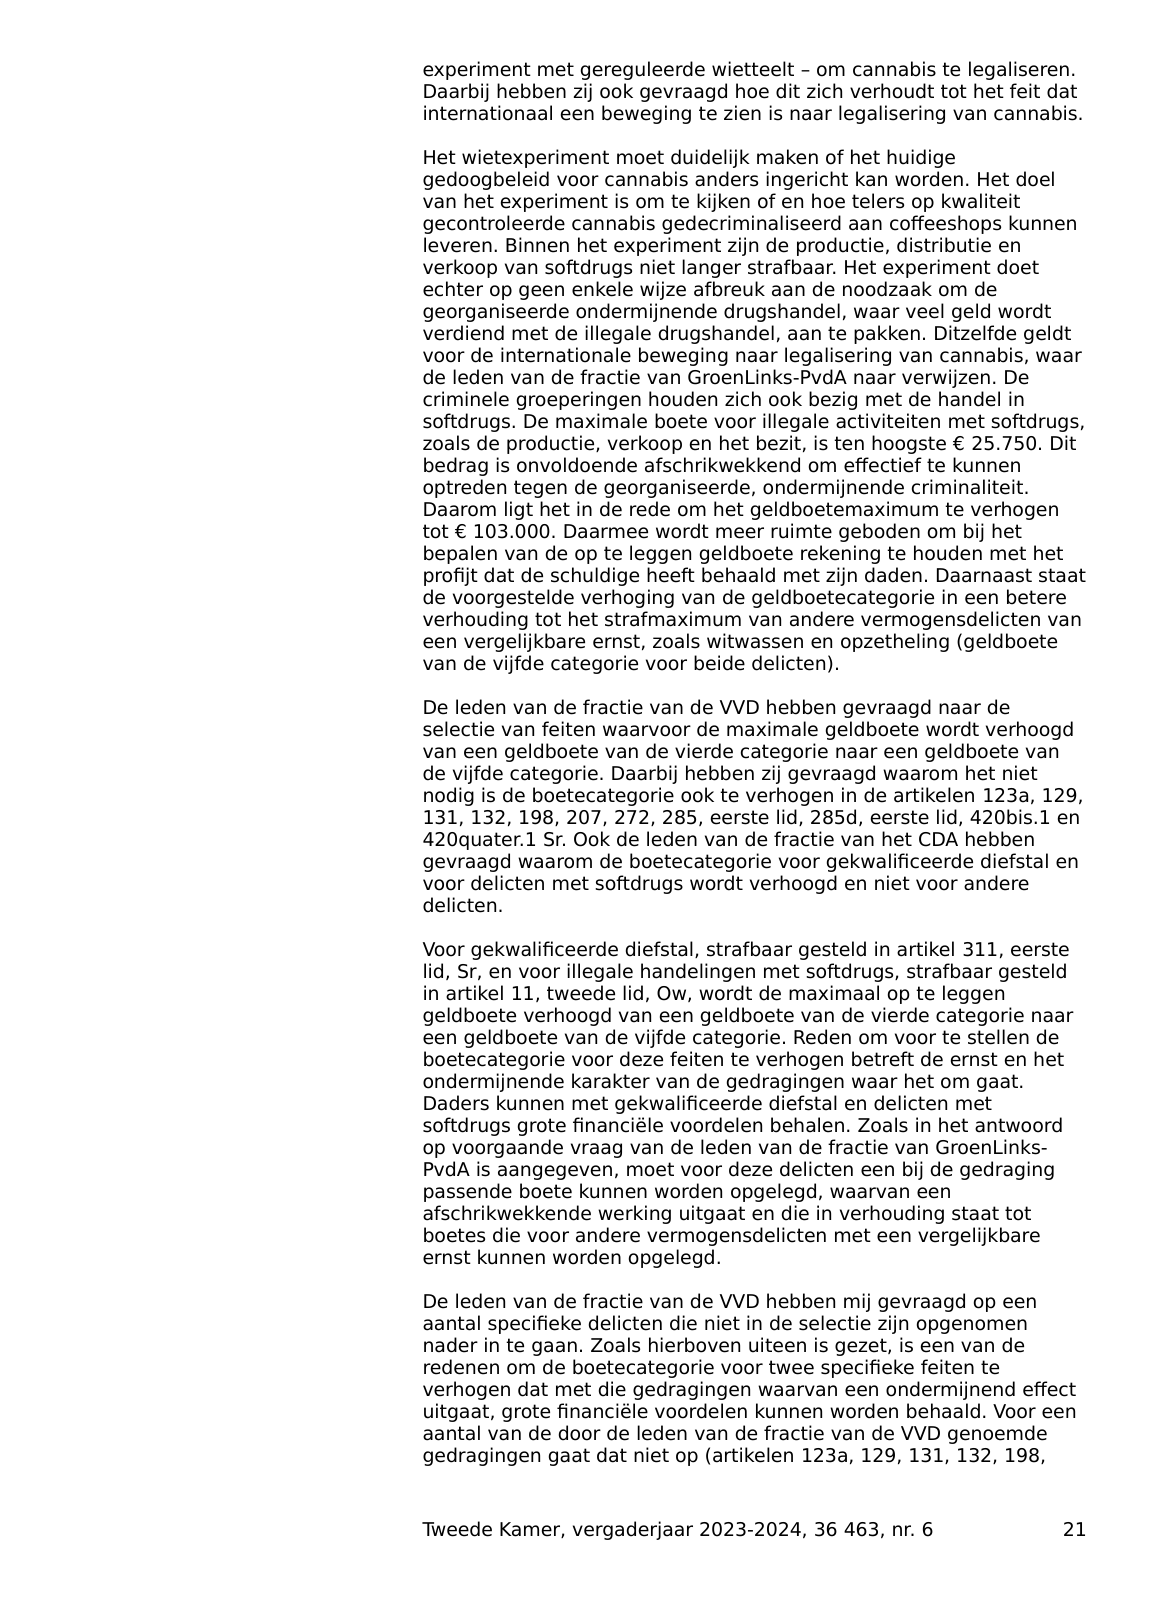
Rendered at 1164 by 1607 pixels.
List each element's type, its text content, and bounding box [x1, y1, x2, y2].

text experiment met gereguleerde wietteelt – om cannabis te legaliseren. Daarbij hebben zij ook gevraagd hoe dit zich verhoudt tot het feit dat internationaal een beweging te zien is naar legalisering van cannabis. [422, 59, 1087, 125]
text Voor gekwalificeerde diefstal, strafbaar gesteld in artikel 311, eerste lid, Sr, en voor illegale handelingen met softdrugs, strafbaar gesteld in artikel 11, tweede lid, Ow, wordt de maximaal op te leggen geldboete verhoogd van een geldboete van de vierde categorie naar een geldboete van de vijfde categorie. Reden om voor te stellen de boetecategorie voor deze feiten te verhogen betreft de ernst en het ondermijnende karakter van de gedragingen waar het om gaat. Daders kunnen met gekwalificeerde diefstal en delicten met softdrugs grote financiële voordelen behalen. Zoals in het antwoord op voorgaande vraag van de leden van de fractie van GroenLinks-PvdA is aangegeven, moet voor deze delicten een bij de gedraging passende boete kunnen worden opgelegd, waarvan een afschrikwekkende werking uitgaat en die in verhouding staat tot boetes die voor andere vermogensdelicten met een vergelijkbare ernst kunnen worden opgelegd. [422, 939, 1087, 1268]
text De leden van de fractie van de VVD hebben gevraagd naar de selectie van feiten waarvoor de maximale geldboete wordt verhoogd van een geldboete van de vierde categorie naar een geldboete van de vijfde categorie. Daarbij hebben zij gevraagd waarom het niet nodig is de boetecategorie ook te verhogen in de artikelen 123a, 129, 131, 132, 198, 207, 272, 285, eerste lid, 285d, eerste lid, 420bis.1 en 420quater.1 Sr. Ook de leden van de fractie van het CDA hebben gevraagd waarom de boetecategorie voor gekwalificeerde diefstal en voor delicten met softdrugs wordt verhoogd en niet voor andere delicten. [422, 697, 1087, 917]
text Het wietexperiment moet duidelijk maken of het huidige gedoogbeleid voor cannabis anders ingericht kan worden. Het doel van het experiment is om te kijken of en hoe telers op kwaliteit gecontroleerde cannabis gedecriminaliseerd aan coffeeshops kunnen leveren. Binnen het experiment zijn de productie, distributie en verkoop van softdrugs niet langer strafbaar. Het experiment doet echter op geen enkele wijze afbreuk aan de noodzaak om de georganiseerde ondermijnende drugshandel, waar veel geld wordt verdiend met de illegale drugshandel, aan te pakken. Ditzelfde geldt voor de internationale beweging naar legalisering van cannabis, waar de leden van de fractie van GroenLinks-PvdA naar verwijzen. De criminele groeperingen houden zich ook bezig met de handel in softdrugs. De maximale boete voor illegale activiteiten met softdrugs, zoals de productie, verkoop en het bezit, is ten hoogste € 25.750. Dit bedrag is onvoldoende afschrikwekkend om effectief te kunnen optreden tegen de georganiseerde, ondermijnende criminaliteit. Daarom ligt het in de rede om het geldboetemaximum te verhogen tot € 103.000. Daarmee wordt meer ruimte geboden om bij het bepalen van de op te leggen geldboete rekening te houden met het profijt dat de schuldige heeft behaald met zijn daden. Daarnaast staat de voorgestelde verhoging van de geldboetecategorie in een betere verhouding tot het strafmaximum van andere vermogensdelicten van een vergelijkbare ernst, zoals witwassen en opzetheling (geldboete van de vijfde categorie voor beide delicten). [422, 147, 1087, 675]
text De leden van de fractie van de VVD hebben mij gevraagd op een aantal specifieke delicten die niet in de selectie zijn opgenomen nader in te gaan. Zoals hierboven uiteen is gezet, is een van de redenen om de boetecategorie voor twee specifieke feiten te verhogen dat met die gedragingen waarvan een ondermijnend effect uitgaat, grote financiële voordelen kunnen worden behaald. Voor een aantal van de door de leden van de fractie van de VVD genoemde gedragingen gaat dat niet op (artikelen 123a, 129, 131, 132, 198, [422, 1291, 1087, 1467]
